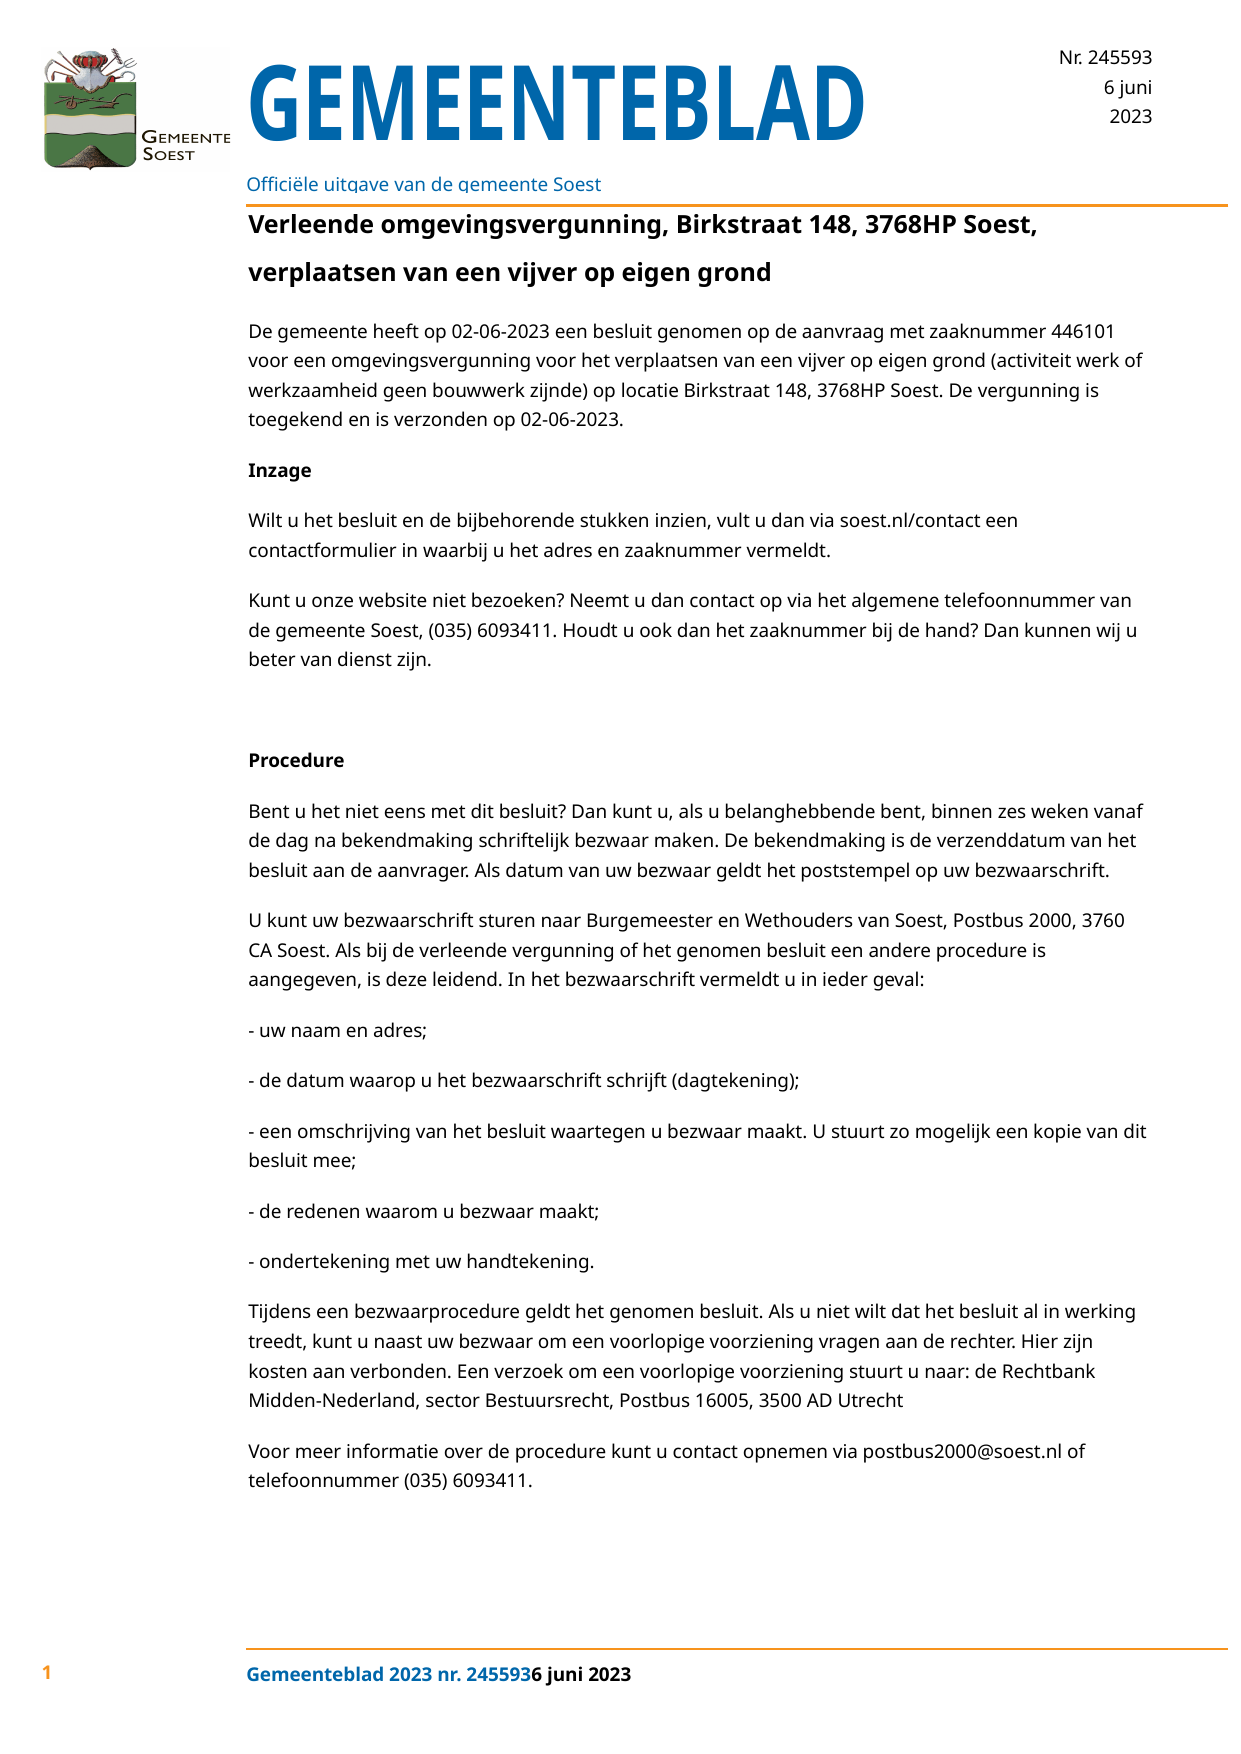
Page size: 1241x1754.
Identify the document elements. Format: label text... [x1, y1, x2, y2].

text Tijdens een bezwaarprocedure geldt het genomen besluit. Als u niet wilt dat het besluit al in werking treedt, kunt u naast uw bezwaar om een voorlopige voorziening vragen aan de rechter. Hier zijn kosten aan verbonden. Een verzoek om een voorlopige voorziening stuurt u naar: de Rechtbank Midden-Nederland, sector Bestuursrecht, Postbus 16005, 3500 AD Utrecht [248, 1299, 1152, 1413]
text - uw naam en adres; [248, 1017, 1152, 1043]
picture [41, 47, 231, 172]
text Bent u het niet eens met dit besluit? Dan kunt u, als u belanghebbende bent, binnen zes weken vanaf de dag na bekendmaking schriftelijk bezwaar maken. De bekendmaking is de verzenddatum van het besluit aan de aanvrager. Als datum van uw bezwaar geldt het poststempel op uw bezwaarschrift. [248, 798, 1152, 883]
text - de datum waarop u het bezwaarschrift schrijft (dagtekening); [248, 1067, 1152, 1093]
text U kunt uw bezwaarschrift sturen naar Burgemeester en Wethouders van Soest, Postbus 2000, 3760 CA Soest. Als bij de verleende vergunning of het genomen besluit een andere procedure is aangegeven, is deze leidend. In het bezwaarschrift vermeldt u in ieder geval: [248, 907, 1152, 992]
text Voor meer informatie over de procedure kunt u contact opnemen via postbus2000@soest.nl of telefoonnummer (035) 6093411. [248, 1438, 1152, 1493]
text De gemeente heeft op 02-06-2023 een besluit genomen op de aanvraag met zaaknummer 446101 voor een omgevingsvergunning voor het verplaatsen van een vijver op eigen grond (activiteit werk of werkzaamheid geen bouwwerk zijnde) op locatie Birkstraat 148, 3768HP Soest. De vergunning is toegekend en is verzonden op 02-06-2023. [248, 318, 1152, 432]
text - ondertekening met uw handtekening. [248, 1248, 1152, 1274]
text - een omschrijving van het besluit waartegen u bezwaar maakt. U stuurt zo mogelijk een kopie van dit besluit mee; [248, 1118, 1152, 1173]
text Kunt u onze website niet bezoeken? Neemt u dan contact op via het algemene telefoonnummer van de gemeente Soest, (035) 6093411. Houdt u ook dan het zaaknummer bij de hand? Dan kunnen wij u beter van dienst zijn. [248, 587, 1152, 672]
text Verleende omgevingsvergunning, Birkstraat 148, 3768HP Soest, verplaatsen van een vijver op eigen grond [248, 207, 1152, 288]
text Procedure [248, 747, 1152, 773]
text Wilt u het besluit en de bijbehorende stukken inzien, vult u dan via soest.nl/contact een contactformulier in waarbij u het adres en zaaknummer vermeldt. [248, 507, 1152, 563]
text Inzage [248, 457, 1152, 483]
text - de redenen waarom u bezwaar maakt; [248, 1198, 1152, 1224]
